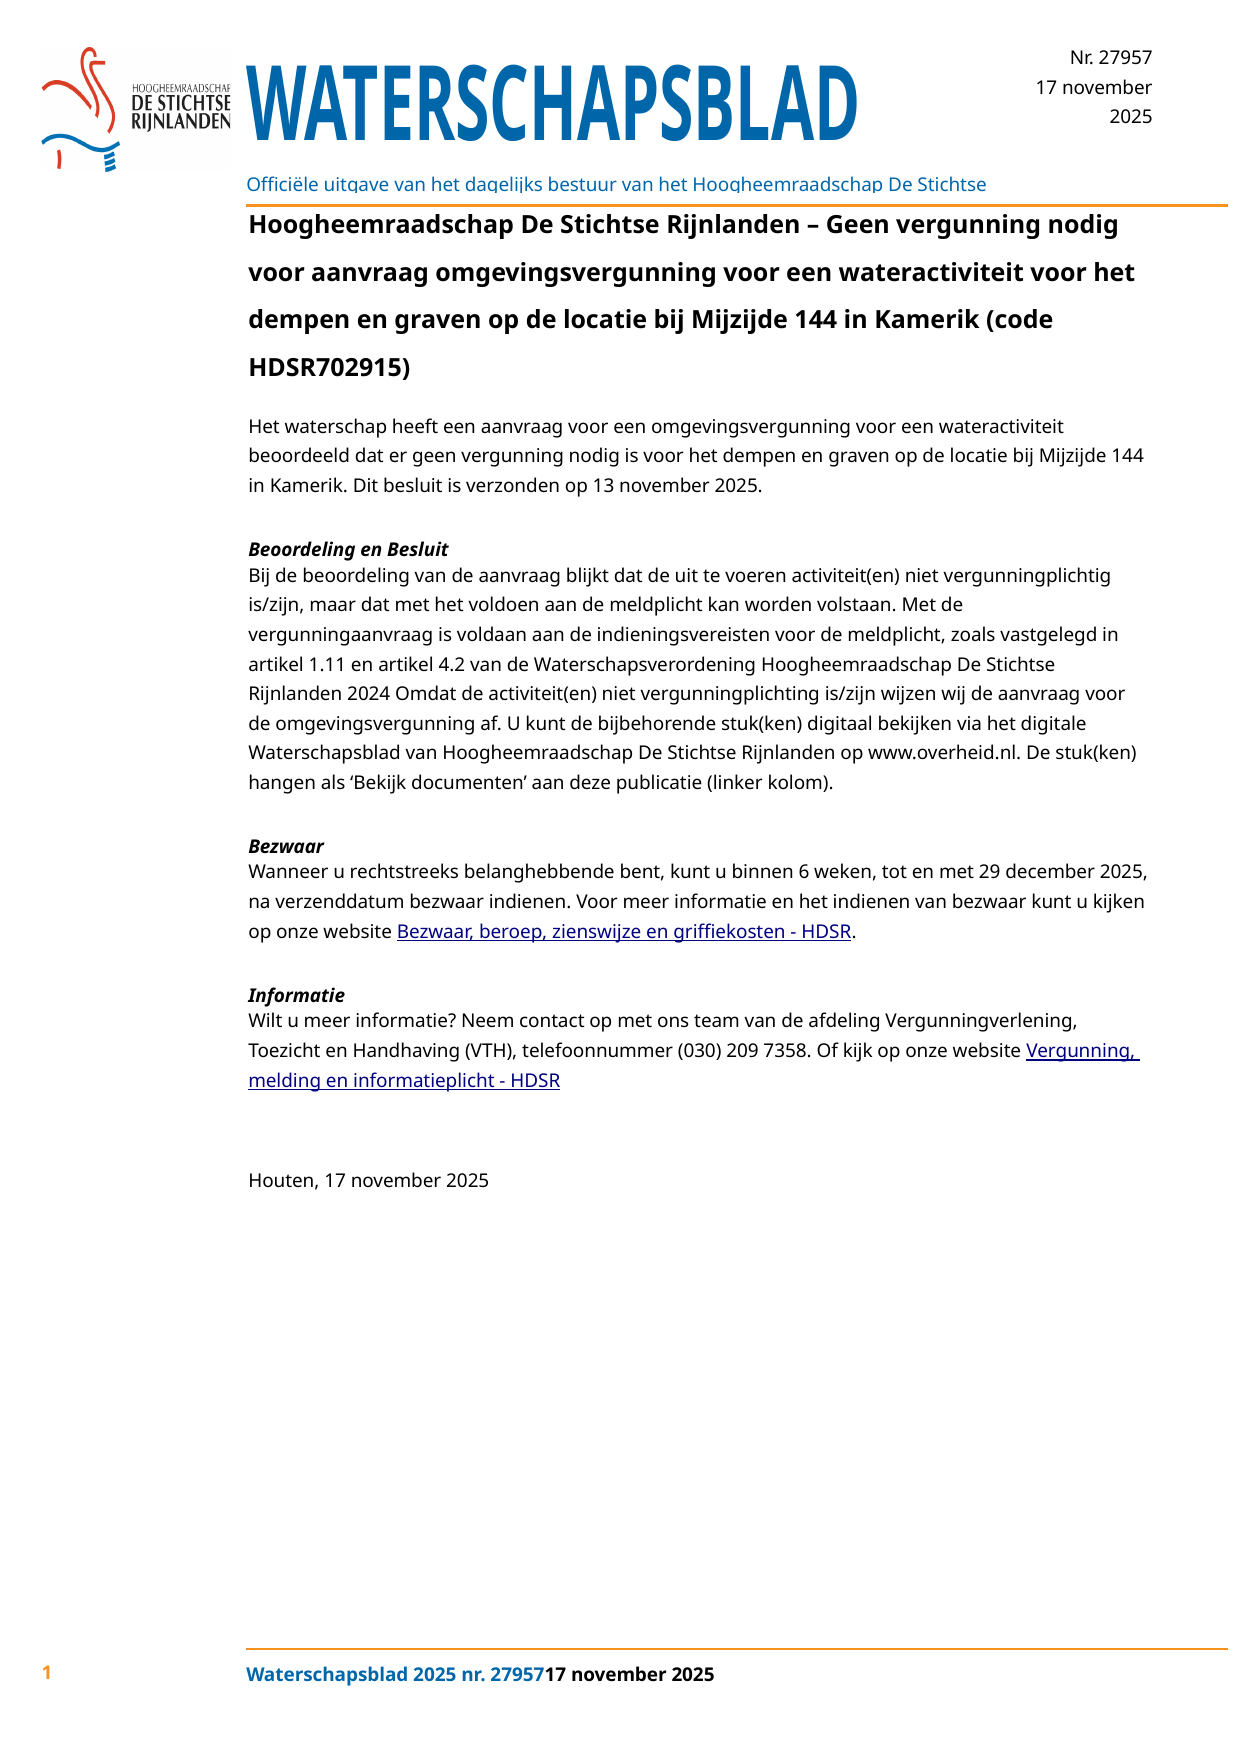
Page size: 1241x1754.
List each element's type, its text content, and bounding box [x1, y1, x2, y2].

text Het waterschap heeft een aanvraag voor een omgevingsvergunning voor een wateractiviteit beoordeeld dat er geen vergunning nodig is voor het dempen en graven op de locatie bij Mijzijde 144 in Kamerik. Dit besluit is verzonden op 13 november 2025. [248, 413, 1152, 498]
picture [41, 47, 231, 172]
text Bezwaar [248, 833, 1152, 859]
text Houten, 17 november 2025 [248, 1168, 1152, 1193]
text Beoordeling en Besluit [248, 536, 1152, 562]
text Wanneer u rechtstreeks belanghebbende bent, kunt u binnen 6 weken, tot en met 29 december 2025, na verzenddatum bezwaar indienen. Voor meer informatie en het indienen van bezwaar kunt u kijken op onze website Bezwaar, beroep, zienswijze en griffiekosten - HDSR. [248, 859, 1152, 944]
text Bij de beoordeling van de aanvraag blijkt dat de uit te voeren activiteit(en) niet vergunningplichtig is/zijn, maar dat met het voldoen aan de meldplicht kan worden volstaan. Met de vergunningaanvraag is voldaan aan de indieningsvereisten voor de meldplicht, zoals vastgelegd in artikel 1.11 en artikel 4.2 van de Waterschapsverordening Hoogheemraadschap De Stichtse Rijnlanden 2024 Omdat de activiteit(en) niet vergunningplichting is/zijn wijzen wij de aanvraag voor de omgevingsvergunning af. U kunt de bijbehorende stuk(ken) digitaal bekijken via het digitale Waterschapsblad van Hoogheemraadschap De Stichtse Rijnlanden op www.overheid.nl. De stuk(ken) hangen als ‘Bekijk documenten’ aan deze publicatie (linker kolom). [248, 562, 1152, 795]
text Hoogheemraadschap De Stichtse Rijnlanden – Geen vergunning nodig voor aanvraag omgevingsvergunning voor een wateractiviteit voor het dempen en graven op de locatie bij Mijzijde 144 in Kamerik (code HDSR702915) [248, 207, 1152, 384]
text Informatie [248, 982, 1152, 1008]
text Wilt u meer informatie? Neem contact op met ons team van de afdeling Vergunningverlening, Toezicht en Handhaving (VTH), telefoonnummer (030) 209 7358. Of kijk op onze website Vergunning, melding en informatieplicht - HDSR [248, 1008, 1152, 1092]
